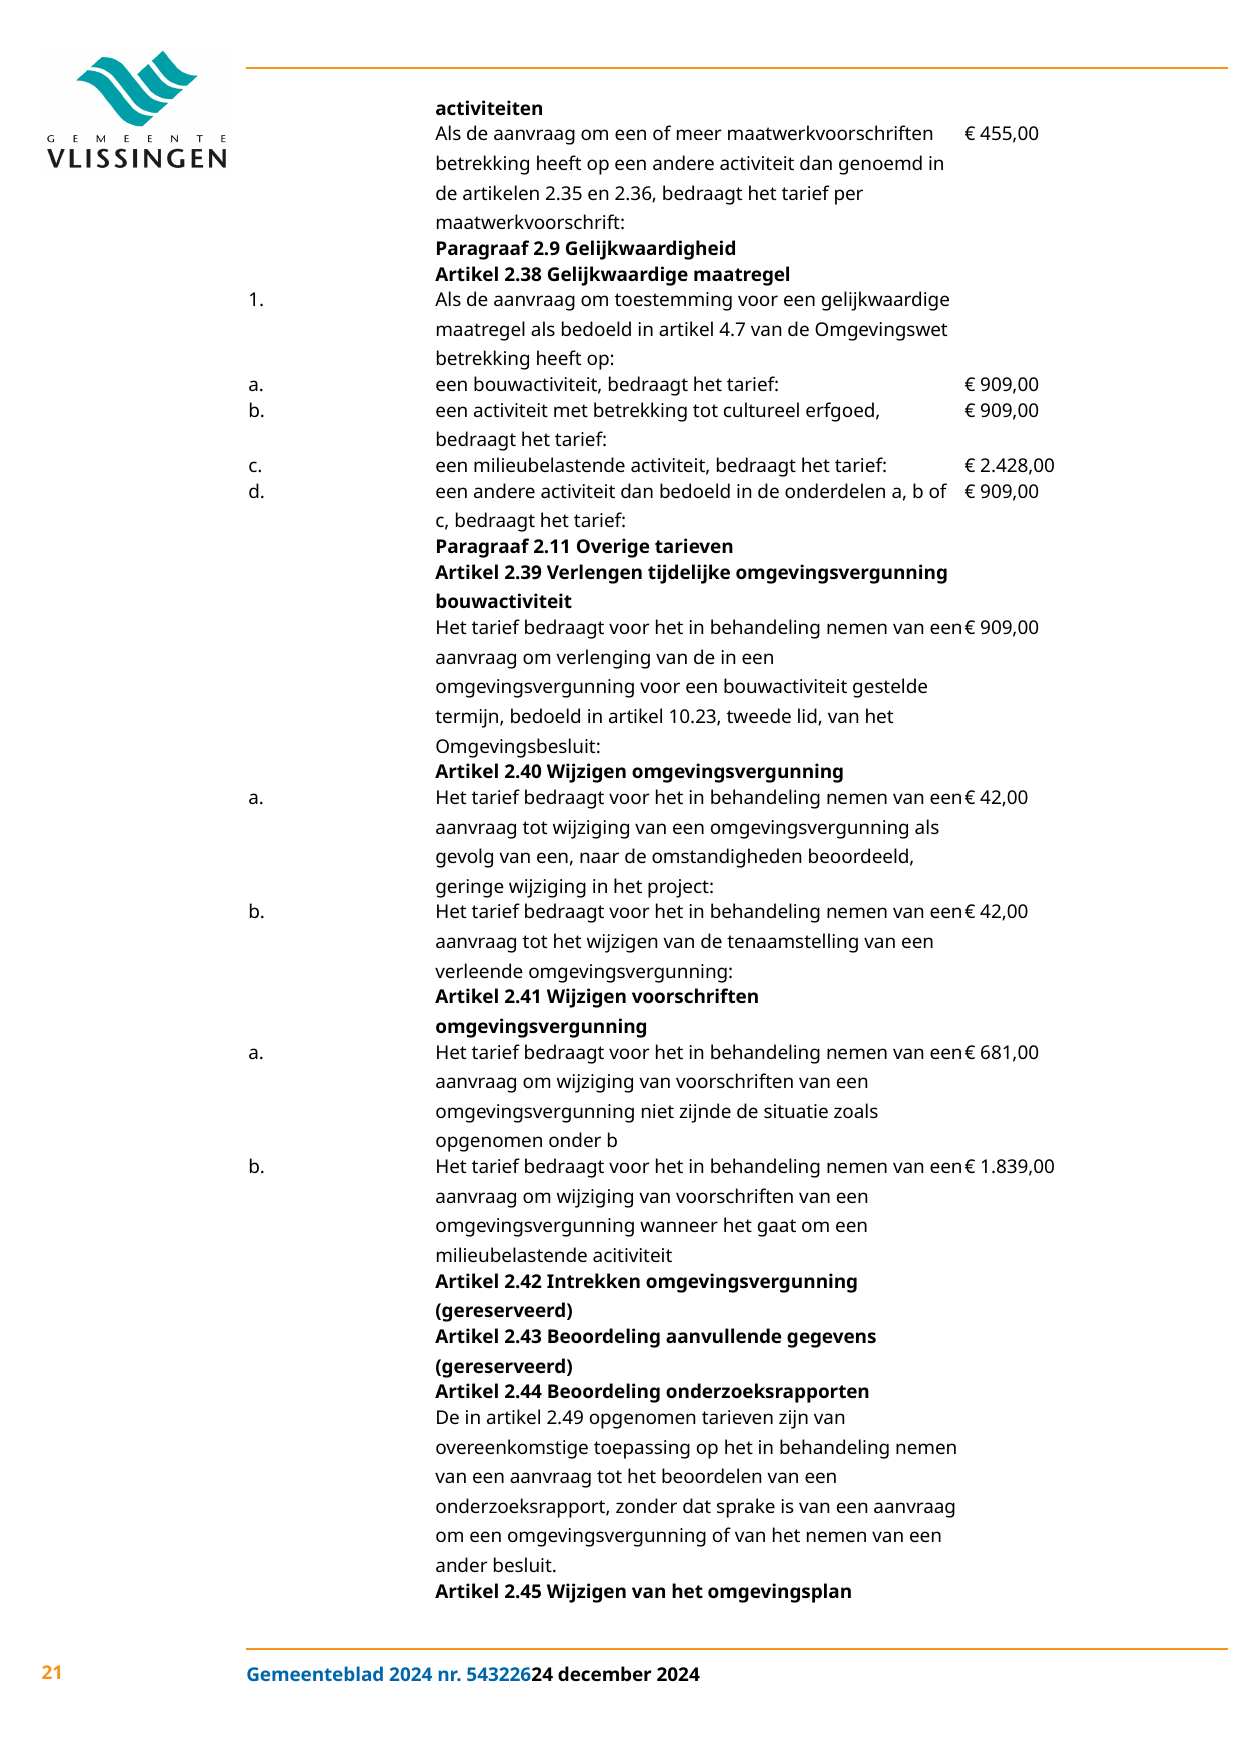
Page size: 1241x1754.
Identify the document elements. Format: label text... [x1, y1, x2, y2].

table_cell c. [248, 453, 435, 478]
table_cell € 909,00 [964, 615, 1152, 758]
table_cell Artikel 2.43 Beoordeling aanvullende gegevens (gereserveerd) [435, 1323, 964, 1378]
table_cell [964, 759, 1152, 784]
table_cell [248, 615, 435, 758]
table_cell een bouwactiviteit, bedraagt het tarief: [435, 371, 964, 397]
table_cell Het tarief bedraagt voor het in behandeling nemen van een aanvraag om wijziging van voorschriften van een omgevingsvergunning wanneer het gaat om een milieubelastende acitiviteit [435, 1154, 964, 1268]
table_cell [964, 286, 1152, 371]
table_cell [964, 1404, 1152, 1578]
table_cell [248, 1323, 435, 1378]
table_cell b. [248, 899, 435, 984]
table_cell € 42,00 [964, 784, 1152, 899]
table_cell Het tarief bedraagt voor het in behandeling nemen van een aanvraag tot het wijzigen van de tenaamstelling van een verleende omgevingsvergunning: [435, 899, 964, 984]
table_cell Artikel 2.42 Intrekken omgevingsvergunning (gereserveerd) [435, 1268, 964, 1323]
table_cell Het tarief bedraagt voor het in behandeling nemen van een aanvraag tot wijziging van een omgevingsvergunning als gevolg van een, naar de omstandigheden beoordeeld, geringe wijziging in het project: [435, 784, 964, 899]
table_cell [248, 121, 435, 235]
table_cell De in artikel 2.49 opgenomen tarieven zijn van overeenkomstige toepassing op het in behandeling nemen van een aanvraag tot het beoordelen van een onderzoeksrapport, zonder dat sprake is van een aanvraag om een omgevingsvergunning of van het nemen van een ander besluit. [435, 1404, 964, 1578]
table_cell [248, 261, 435, 286]
table_cell Het tarief bedraagt voor het in behandeling nemen van een aanvraag om verlenging van de in een omgevingsvergunning voor een bouwactiviteit gestelde termijn, bedoeld in artikel 10.23, tweede lid, van het Omgevingsbesluit: [435, 615, 964, 758]
table_cell [964, 1379, 1152, 1404]
table_cell een milieubelastende activiteit, bedraagt het tarief: [435, 453, 964, 478]
table_cell [248, 534, 435, 559]
table_cell [248, 559, 435, 614]
table_cell Artikel 2.44 Beoordeling onderzoeksrapporten [435, 1379, 964, 1404]
table_cell a. [248, 371, 435, 397]
table_cell [964, 1578, 1152, 1604]
table_cell Het tarief bedraagt voor het in behandeling nemen van een aanvraag om wijziging van voorschriften van een omgevingsvergunning niet zijnde de situatie zoals opgenomen onder b [435, 1039, 964, 1153]
table_cell 1. [248, 286, 435, 371]
table_cell [964, 235, 1152, 261]
table_cell € 909,00 [964, 371, 1152, 397]
table_cell b. [248, 1154, 435, 1268]
table_cell Als de aanvraag om toestemming voor een gelijkwaardige maatregel als bedoeld in artikel 4.7 van de Omgevingswet betrekking heeft op: [435, 286, 964, 371]
picture [41, 47, 231, 172]
table_cell € 1.839,00 [964, 1154, 1152, 1268]
table_cell [964, 261, 1152, 286]
table_cell [248, 1404, 435, 1578]
table_cell [248, 759, 435, 784]
table_cell [964, 1323, 1152, 1378]
table_cell [964, 984, 1152, 1039]
table_cell [248, 1268, 435, 1323]
table_cell b. [248, 397, 435, 452]
table_cell [248, 984, 435, 1039]
table_cell [248, 1578, 435, 1604]
table_cell een activiteit met betrekking tot cultureel erfgoed, bedraagt het tarief: [435, 397, 964, 452]
table_cell [964, 534, 1152, 559]
table_cell [964, 95, 1152, 121]
table_cell € 681,00 [964, 1039, 1152, 1153]
table_cell € 2.428,00 [964, 453, 1152, 478]
table_cell a. [248, 1039, 435, 1153]
table_cell Artikel 2.39 Verlengen tijdelijke omgevingsvergunning bouwactiviteit [435, 559, 964, 614]
table_cell € 455,00 [964, 121, 1152, 235]
table_cell [248, 95, 435, 121]
table_cell activiteiten [435, 95, 964, 121]
table_cell [964, 1268, 1152, 1323]
table_cell a. [248, 784, 435, 899]
table_cell Artikel 2.40 Wijzigen omgevingsvergunning [435, 759, 964, 784]
table_cell [248, 235, 435, 261]
table_cell [964, 559, 1152, 614]
table_cell € 42,00 [964, 899, 1152, 984]
table_cell € 909,00 [964, 478, 1152, 533]
table_cell € 909,00 [964, 397, 1152, 452]
table_cell Artikel 2.38 Gelijkwaardige maatregel [435, 261, 964, 286]
table_cell Artikel 2.41 Wijzigen voorschriften omgevingsvergunning [435, 984, 964, 1039]
table_cell Artikel 2.45 Wijzigen van het omgevingsplan [435, 1578, 964, 1604]
table_cell [248, 1379, 435, 1404]
table_cell Paragraaf 2.9 Gelijkwaardigheid [435, 235, 964, 261]
table_cell Als de aanvraag om een of meer maatwerkvoorschriften betrekking heeft op een andere activiteit dan genoemd in de artikelen 2.35 en 2.36, bedraagt het tarief per maatwerkvoorschrift: [435, 121, 964, 235]
table_cell Paragraaf 2.11 Overige tarieven [435, 534, 964, 559]
table_cell d. [248, 478, 435, 533]
table_cell een andere activiteit dan bedoeld in de onderdelen a, b of c, bedraagt het tarief: [435, 478, 964, 533]
